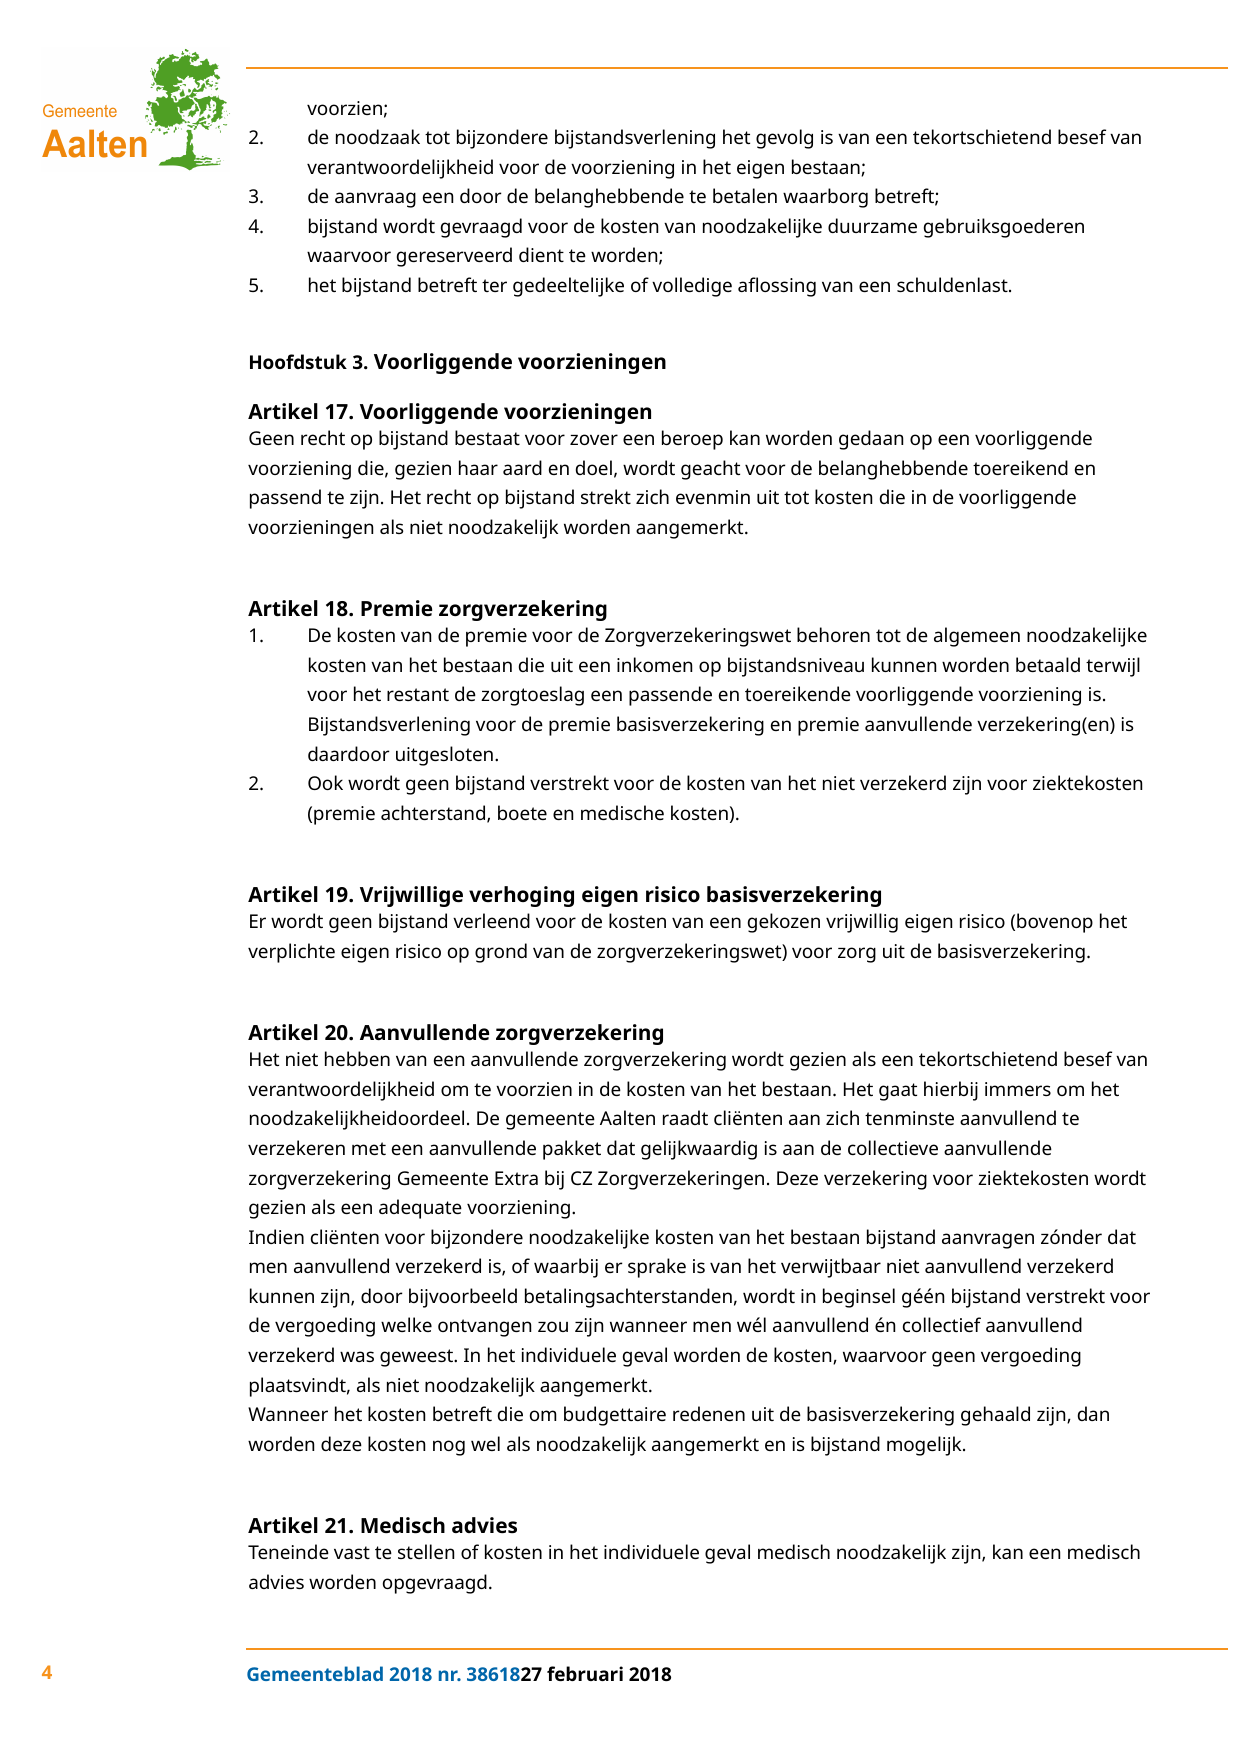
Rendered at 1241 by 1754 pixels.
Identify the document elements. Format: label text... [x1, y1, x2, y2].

text Indien cliënten voor bijzondere noodzakelijke kosten van het bestaan bijstand aanvragen zónder dat men aanvullend verzekerd is, of waarbij er sprake is van het verwijtbaar niet aanvullend verzekerd kunnen zijn, door bijvoorbeeld betalingsachterstanden, wordt in beginsel géén bijstand verstrekt voor de vergoeding welke ontvangen zou zijn wanneer men wél aanvullend én collectief aanvullend verzekerd was geweest. In het individuele geval worden de kosten, waarvoor geen vergoeding plaatsvindt, als niet noodzakelijk aangemerkt. [248, 1224, 1152, 1397]
text Artikel 21. Medisch advies [248, 1511, 1152, 1539]
list de aanvraag een door de belanghebbende te betalen waarborg betreft; [248, 183, 1152, 209]
text Geen recht op bijstand bestaat voor zover een beroep kan worden gedaan op een voorliggende voorziening die, gezien haar aard en doel, wordt geacht voor de belanghebbende toereikend en passend te zijn. Het recht op bijstand strekt zich evenmin uit tot kosten die in de voorliggende voorzieningen als niet noodzakelijk worden aangemerkt. [248, 425, 1152, 540]
text Artikel 18. Premie zorgverzekering [248, 594, 1152, 622]
text Artikel 17. Voorliggende voorzieningen [248, 397, 1152, 425]
picture [41, 47, 231, 172]
text Artikel 19. Vrijwillige verhoging eigen risico basisverzekering [248, 880, 1152, 908]
text Wanneer het kosten betreft die om budgettaire redenen uit de basisverzekering gehaald zijn, dan worden deze kosten nog wel als noodzakelijk aangemerkt en is bijstand mogelijk. [248, 1401, 1152, 1457]
list voorzien; [248, 95, 1152, 121]
text Het niet hebben van een aanvullende zorgverzekering wordt gezien als een tekortschietend besef van verantwoordelijkheid om te voorzien in de kosten van het bestaan. Het gaat hierbij immers om het noodzakelijkheidoordeel. De gemeente Aalten raadt cliënten aan zich tenminste aanvullend te verzekeren met een aanvullende pakket dat gelijkwaardig is aan de collectieve aanvullende zorgverzekering Gemeente Extra bij CZ Zorgverzekeringen. Deze verzekering voor ziektekosten wordt gezien als een adequate voorziening. [248, 1046, 1152, 1220]
text Hoofdstuk 3. Voorliggende voorzieningen [248, 347, 1152, 376]
list het bijstand betreft ter gedeeltelijke of volledige aflossing van een schuldenlast. [248, 272, 1152, 298]
list De kosten van de premie voor de Zorgverzekeringswet behoren tot de algemeen noodzakelijke kosten van het bestaan die uit een inkomen op bijstandsniveau kunnen worden betaald terwijl voor het restant de zorgtoeslag een passende en toereikende voorliggende voorziening is. Bijstandsverlening voor de premie basisverzekering en premie aanvullende verzekering(en) is daardoor uitgesloten. [248, 622, 1152, 766]
list bijstand wordt gevraagd voor de kosten van noodzakelijke duurzame gebruiksgoederen waarvoor gereserveerd dient te worden; [248, 213, 1152, 268]
text Er wordt geen bijstand verleend voor de kosten van een gekozen vrijwillig eigen risico (bovenop het verplichte eigen risico op grond van de zorgverzekeringswet) voor zorg uit de basisverzekering. [248, 908, 1152, 964]
text Artikel 20. Aanvullende zorgverzekering [248, 1018, 1152, 1046]
list Ook wordt geen bijstand verstrekt voor de kosten van het niet verzekerd zijn voor ziektekosten (premie achterstand, boete en medische kosten). [248, 770, 1152, 826]
list de noodzaak tot bijzondere bijstandsverlening het gevolg is van een tekortschietend besef van verantwoordelijkheid voor de voorziening in het eigen bestaan; [248, 124, 1152, 180]
text Teneinde vast te stellen of kosten in het individuele geval medisch noodzakelijk zijn, kan een medisch advies worden opgevraagd. [248, 1539, 1152, 1595]
